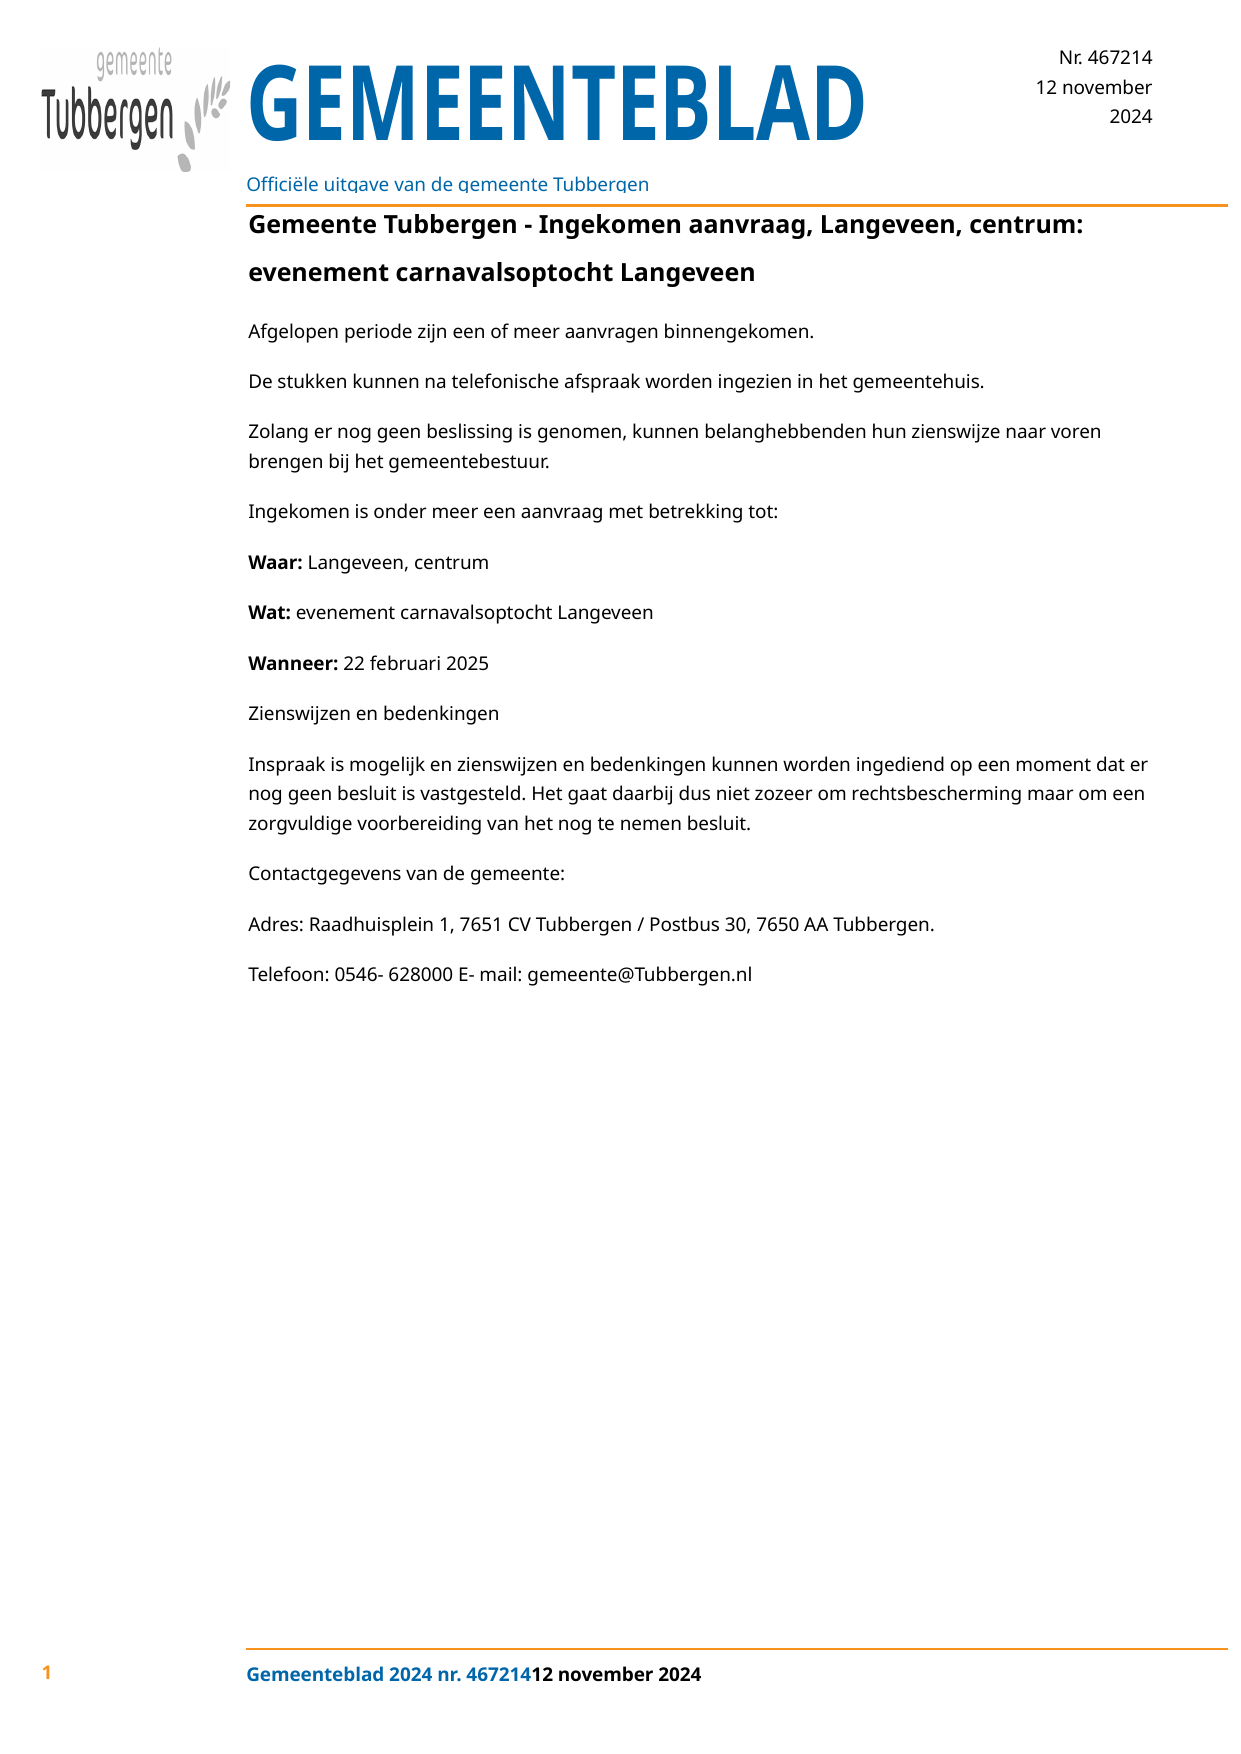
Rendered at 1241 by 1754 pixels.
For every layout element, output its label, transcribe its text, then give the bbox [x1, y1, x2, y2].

text Telefoon: 0546- 628000 E- mail: gemeente@Tubbergen.nl [248, 961, 1152, 987]
text Inspraak is mogelijk en zienswijzen en bedenkingen kunnen worden ingediend op een moment dat er nog geen besluit is vastgesteld. Het gaat daarbij dus niet zozeer om rechtsbescherming maar om een zorgvuldige voorbereiding van het nog te nemen besluit. [248, 751, 1152, 836]
text De stukken kunnen na telefonische afspraak worden ingezien in het gemeentehuis. [248, 368, 1152, 394]
text Waar: Langeveen, centrum [248, 549, 1152, 575]
text Wanneer: 22 februari 2025 [248, 650, 1152, 676]
text Zienswijzen en bedenkingen [248, 700, 1152, 726]
text Contactgegevens van de gemeente: [248, 860, 1152, 886]
picture [41, 47, 231, 172]
text Zolang er nog geen beslissing is genomen, kunnen belanghebbenden hun zienswijze naar voren brengen bij het gemeentebestuur. [248, 419, 1152, 474]
text Gemeente Tubbergen - Ingekomen aanvraag, Langeveen, centrum: evenement carnavalsoptocht Langeveen [248, 207, 1152, 288]
text Adres: Raadhuisplein 1, 7651 CV Tubbergen / Postbus 30, 7650 AA Tubbergen. [248, 911, 1152, 937]
text Ingekomen is onder meer een aanvraag met betrekking tot: [248, 499, 1152, 524]
text Afgelopen periode zijn een of meer aanvragen binnengekomen. [248, 318, 1152, 344]
text Wat: evenement carnavalsoptocht Langeveen [248, 599, 1152, 625]
